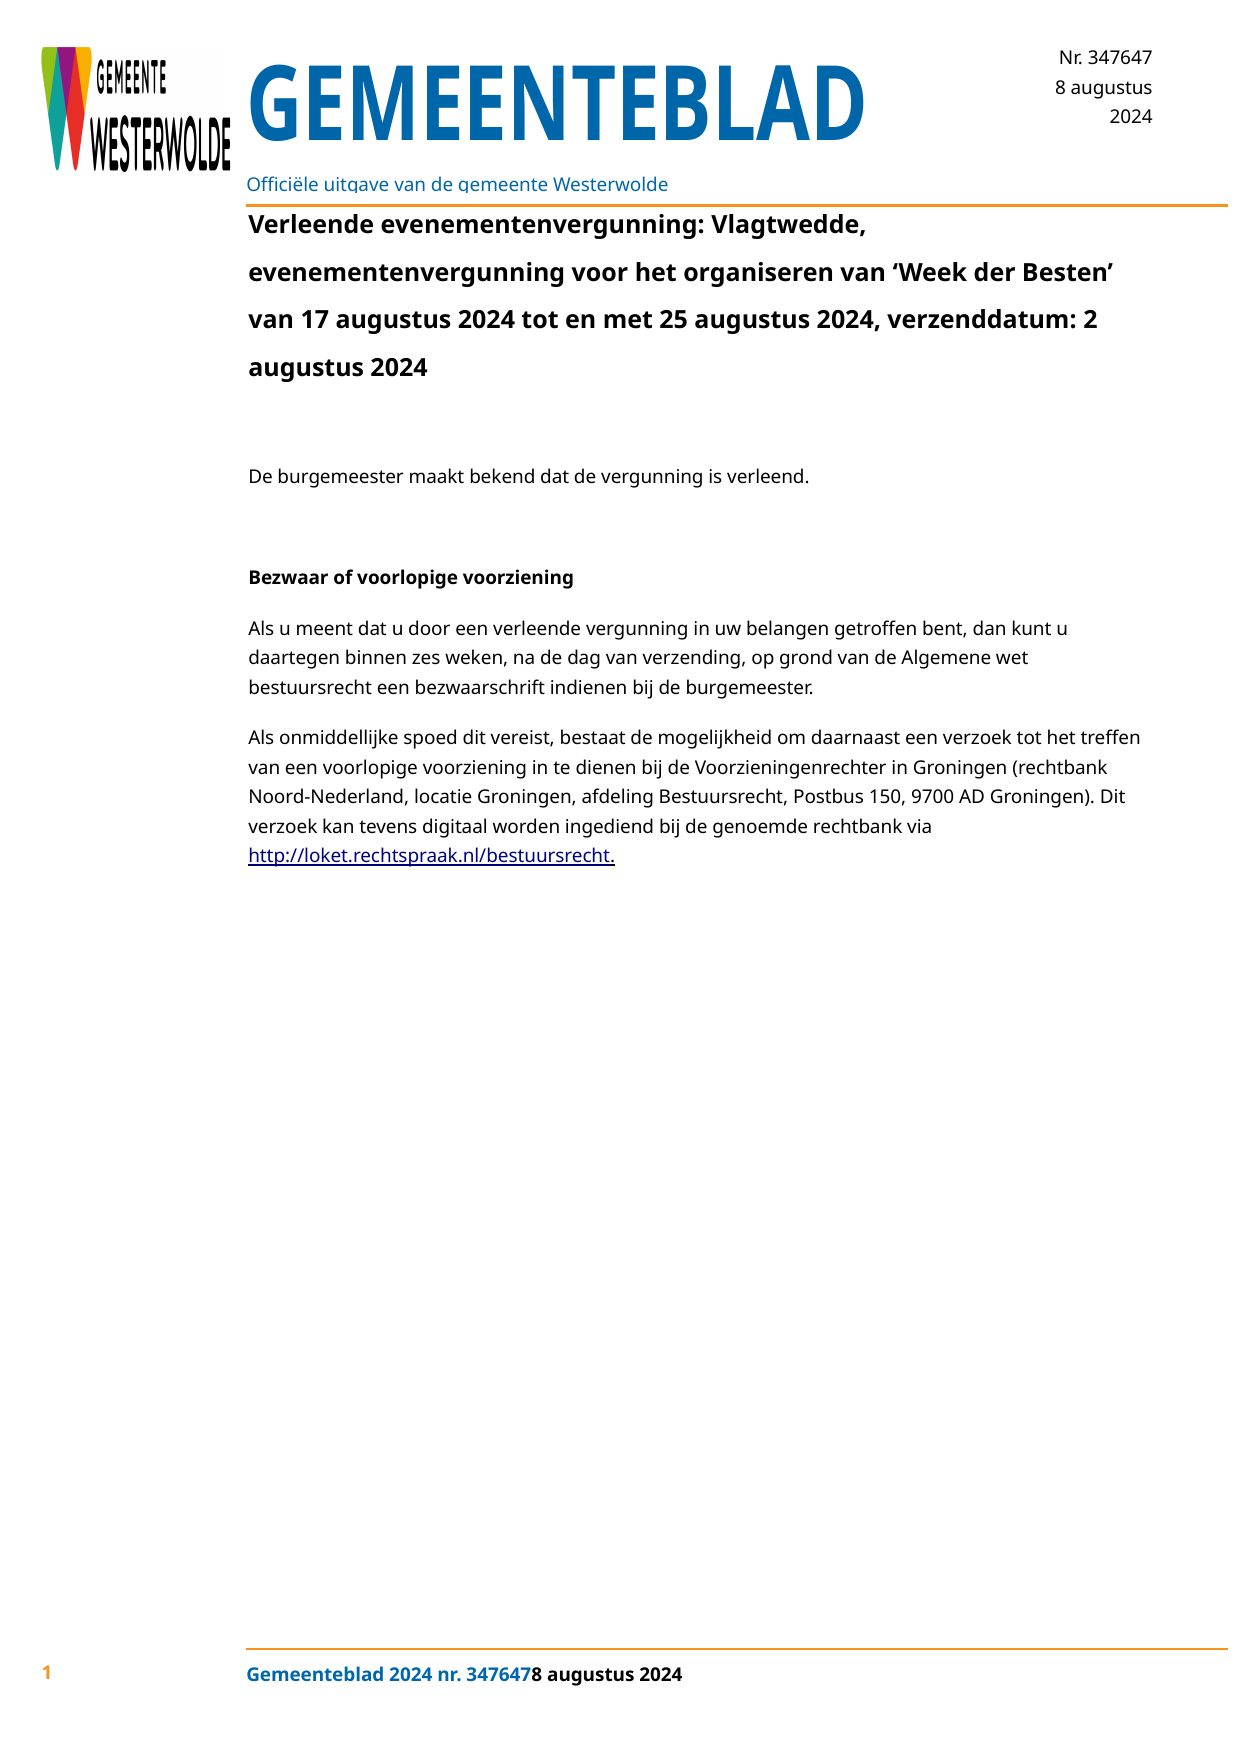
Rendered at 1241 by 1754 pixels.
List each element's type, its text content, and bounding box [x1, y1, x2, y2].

text Als u meent dat u door een verleende vergunning in uw belangen getroffen bent, dan kunt u daartegen binnen zes weken, na de dag van verzending, op grond van de Algemene wet bestuursrecht een bezwaarschrift indienen bij de burgemeester. [248, 615, 1152, 700]
picture [41, 47, 231, 172]
text Bezwaar of voorlopige voorziening [248, 564, 1152, 590]
text Verleende evenementenvergunning: Vlagtwedde, evenementenvergunning voor het organiseren van ‘Week der Besten’ van 17 augustus 2024 tot en met 25 augustus 2024, verzenddatum: 2 augustus 2024 [248, 207, 1152, 384]
text Als onmiddellijke spoed dit vereist, bestaat de mogelijkheid om daarnaast een verzoek tot het treffen van een voorlopige voorziening in te dienen bij de Voorzieningenrechter in Groningen (rechtbank Noord-Nederland, locatie Groningen, afdeling Bestuursrecht, Postbus 150, 9700 AD Groningen). Dit verzoek kan tevens digitaal worden ingediend bij de genoemde rechtbank via http://loket.rechtspraak.nl/bestuursrecht. [248, 724, 1152, 868]
text De burgemeester maakt bekend dat de vergunning is verleend. [248, 463, 1152, 489]
